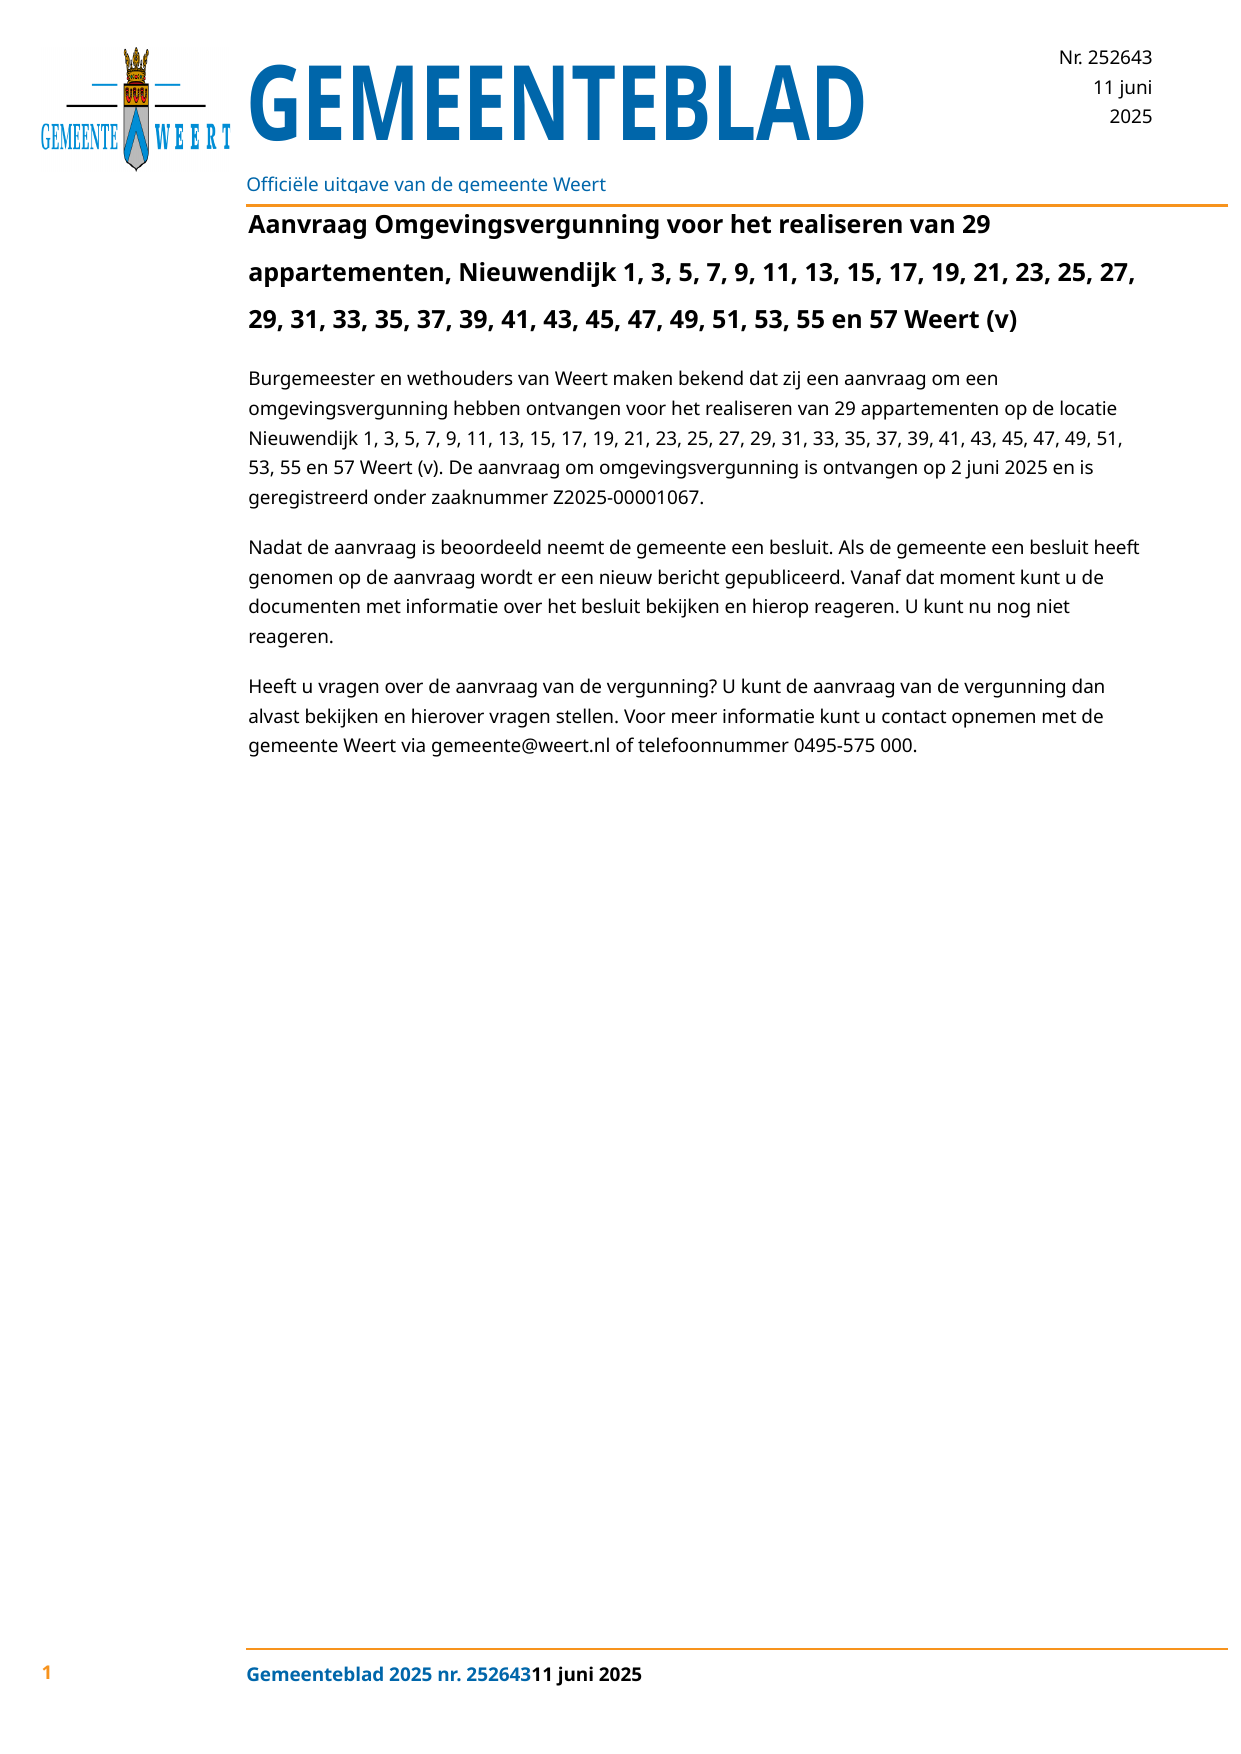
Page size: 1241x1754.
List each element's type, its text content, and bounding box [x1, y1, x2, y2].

text Heeft u vragen over de aanvraag van de vergunning? U kunt de aanvraag van de vergunning dan alvast bekijken en hierover vragen stellen. Voor meer informatie kunt u contact opnemen met de gemeente Weert via gemeente@weert.nl of telefoonnummer 0495-575 000. [248, 673, 1152, 758]
picture [41, 47, 231, 172]
text Aanvraag Omgevingsvergunning voor het realiseren van 29 appartementen, Nieuwendijk 1, 3, 5, 7, 9, 11, 13, 15, 17, 19, 21, 23, 25, 27, 29, 31, 33, 35, 37, 39, 41, 43, 45, 47, 49, 51, 53, 55 en 57 Weert (v) [248, 207, 1152, 336]
text Burgemeester en wethouders van Weert maken bekend dat zij een aanvraag om een omgevingsvergunning hebben ontvangen voor het realiseren van 29 appartementen op de locatie Nieuwendijk 1, 3, 5, 7, 9, 11, 13, 15, 17, 19, 21, 23, 25, 27, 29, 31, 33, 35, 37, 39, 41, 43, 45, 47, 49, 51, 53, 55 en 57 Weert (v). De aanvraag om omgevingsvergunning is ontvangen op 2 juni 2025 en is geregistreerd onder zaaknummer Z2025-00001067. [248, 366, 1152, 509]
text Nadat de aanvraag is beoordeeld neemt de gemeente een besluit. Als de gemeente een besluit heeft genomen op de aanvraag wordt er een nieuw bericht gepubliceerd. Vanaf dat moment kunt u de documenten met informatie over het besluit bekijken en hierop reageren. U kunt nu nog niet reageren. [248, 534, 1152, 649]
